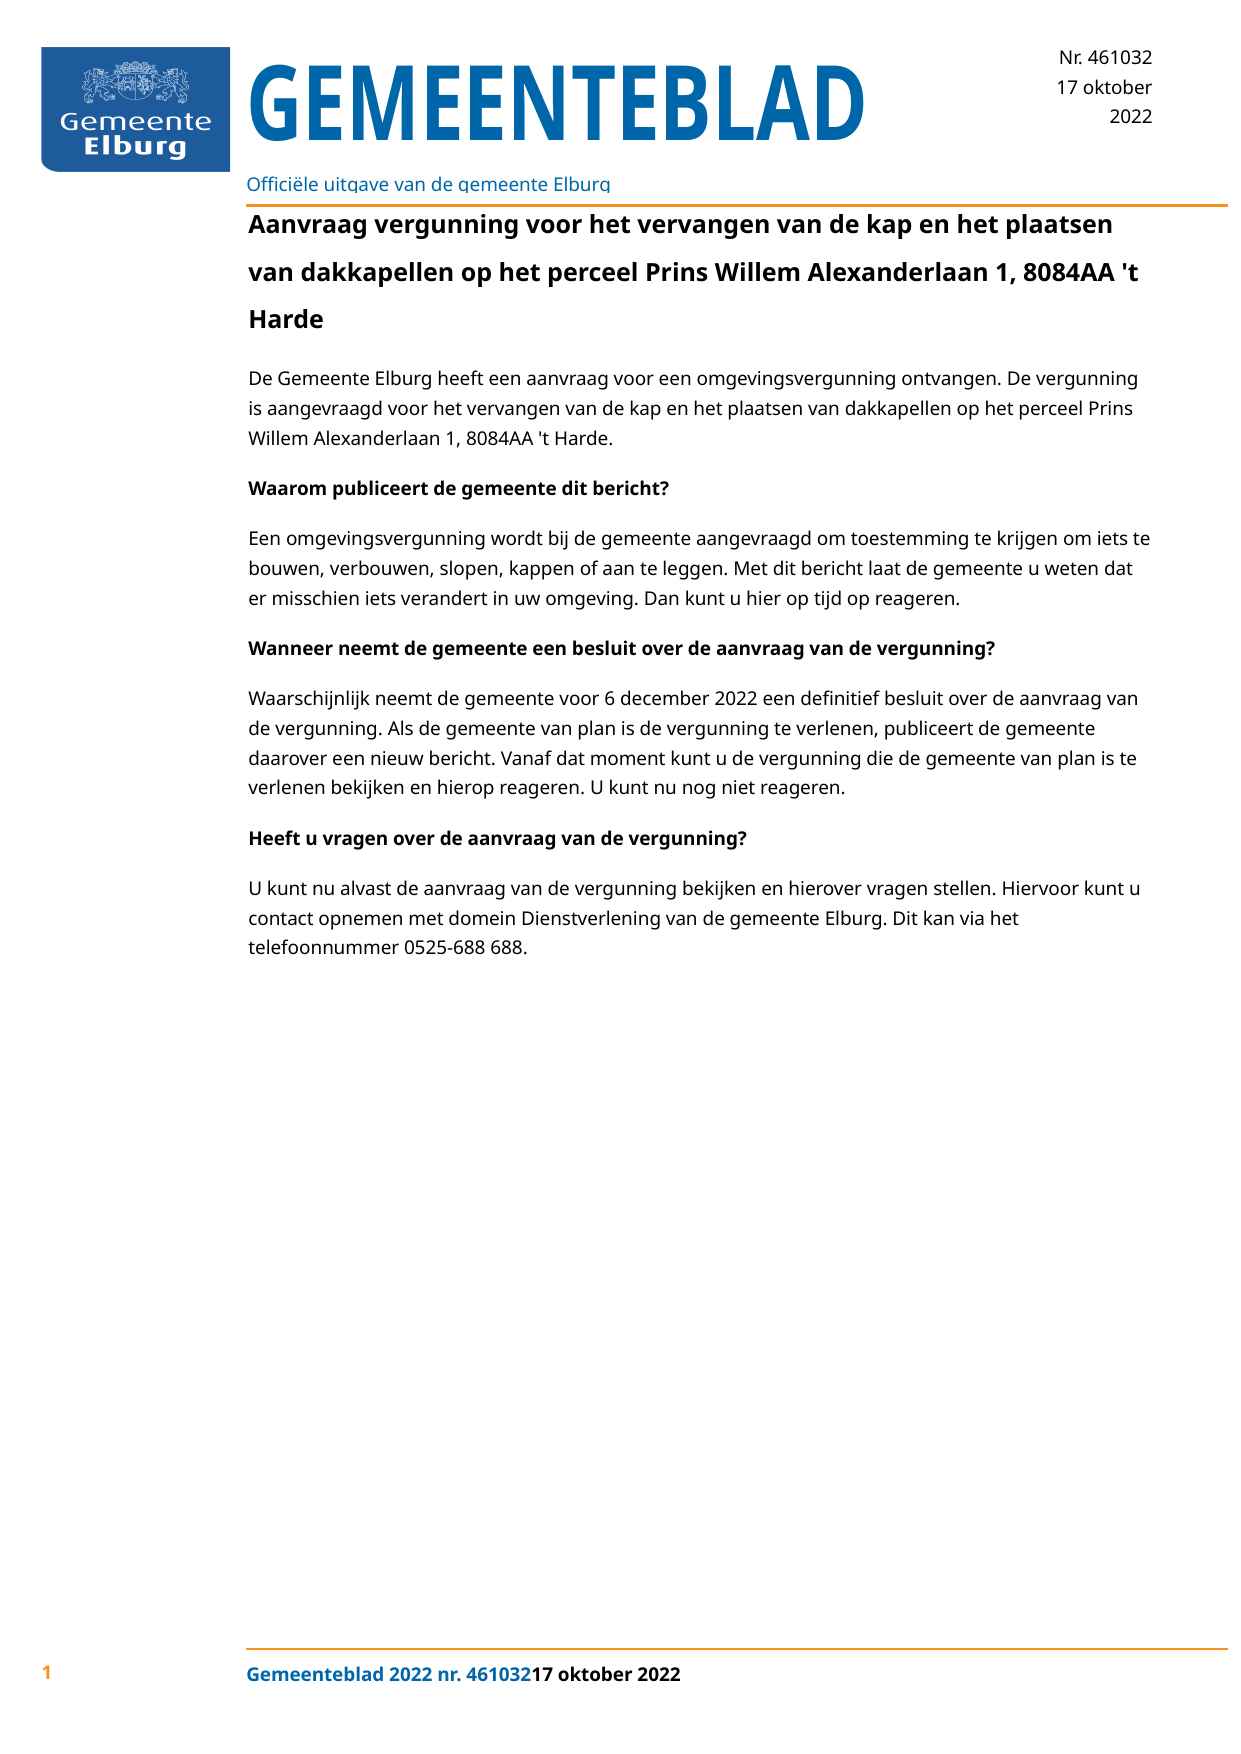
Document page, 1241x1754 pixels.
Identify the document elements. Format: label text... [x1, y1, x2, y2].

text Aanvraag vergunning voor het vervangen van de kap en het plaatsen van dakkapellen op het perceel Prins Willem Alexanderlaan 1, 8084AA 't Harde [248, 207, 1152, 336]
picture [41, 47, 231, 172]
text Waarom publiceert de gemeente dit bericht? [248, 475, 1152, 501]
text Wanneer neemt de gemeente een besluit over de aanvraag van de vergunning? [248, 635, 1152, 661]
text De Gemeente Elburg heeft een aanvraag voor een omgevingsvergunning ontvangen. De vergunning is aangevraagd voor het vervangen van de kap en het plaatsen van dakkapellen op het perceel Prins Willem Alexanderlaan 1, 8084AA 't Harde. [248, 366, 1152, 450]
text Waarschijnlijk neemt de gemeente voor 6 december 2022 een definitief besluit over de aanvraag van de vergunning. Als de gemeente van plan is de vergunning te verlenen, publiceert de gemeente daarover een nieuw bericht. Vanaf dat moment kunt u de vergunning die de gemeente van plan is te verlenen bekijken en hierop reageren. U kunt nu nog niet reageren. [248, 686, 1152, 800]
text Een omgevingsvergunning wordt bij de gemeente aangevraagd om toestemming te krijgen om iets te bouwen, verbouwen, slopen, kappen of aan te leggen. Met dit bericht laat de gemeente u weten dat er misschien iets verandert in uw omgeving. Dan kunt u hier op tijd op reageren. [248, 526, 1152, 610]
text Heeft u vragen over de aanvraag van de vergunning? [248, 825, 1152, 850]
text U kunt nu alvast de aanvraag van de vergunning bekijken en hierover vragen stellen. Hiervoor kunt u contact opnemen met domein Dienstverlening van de gemeente Elburg. Dit kan via het telefoonnummer 0525-688 688. [248, 875, 1152, 960]
